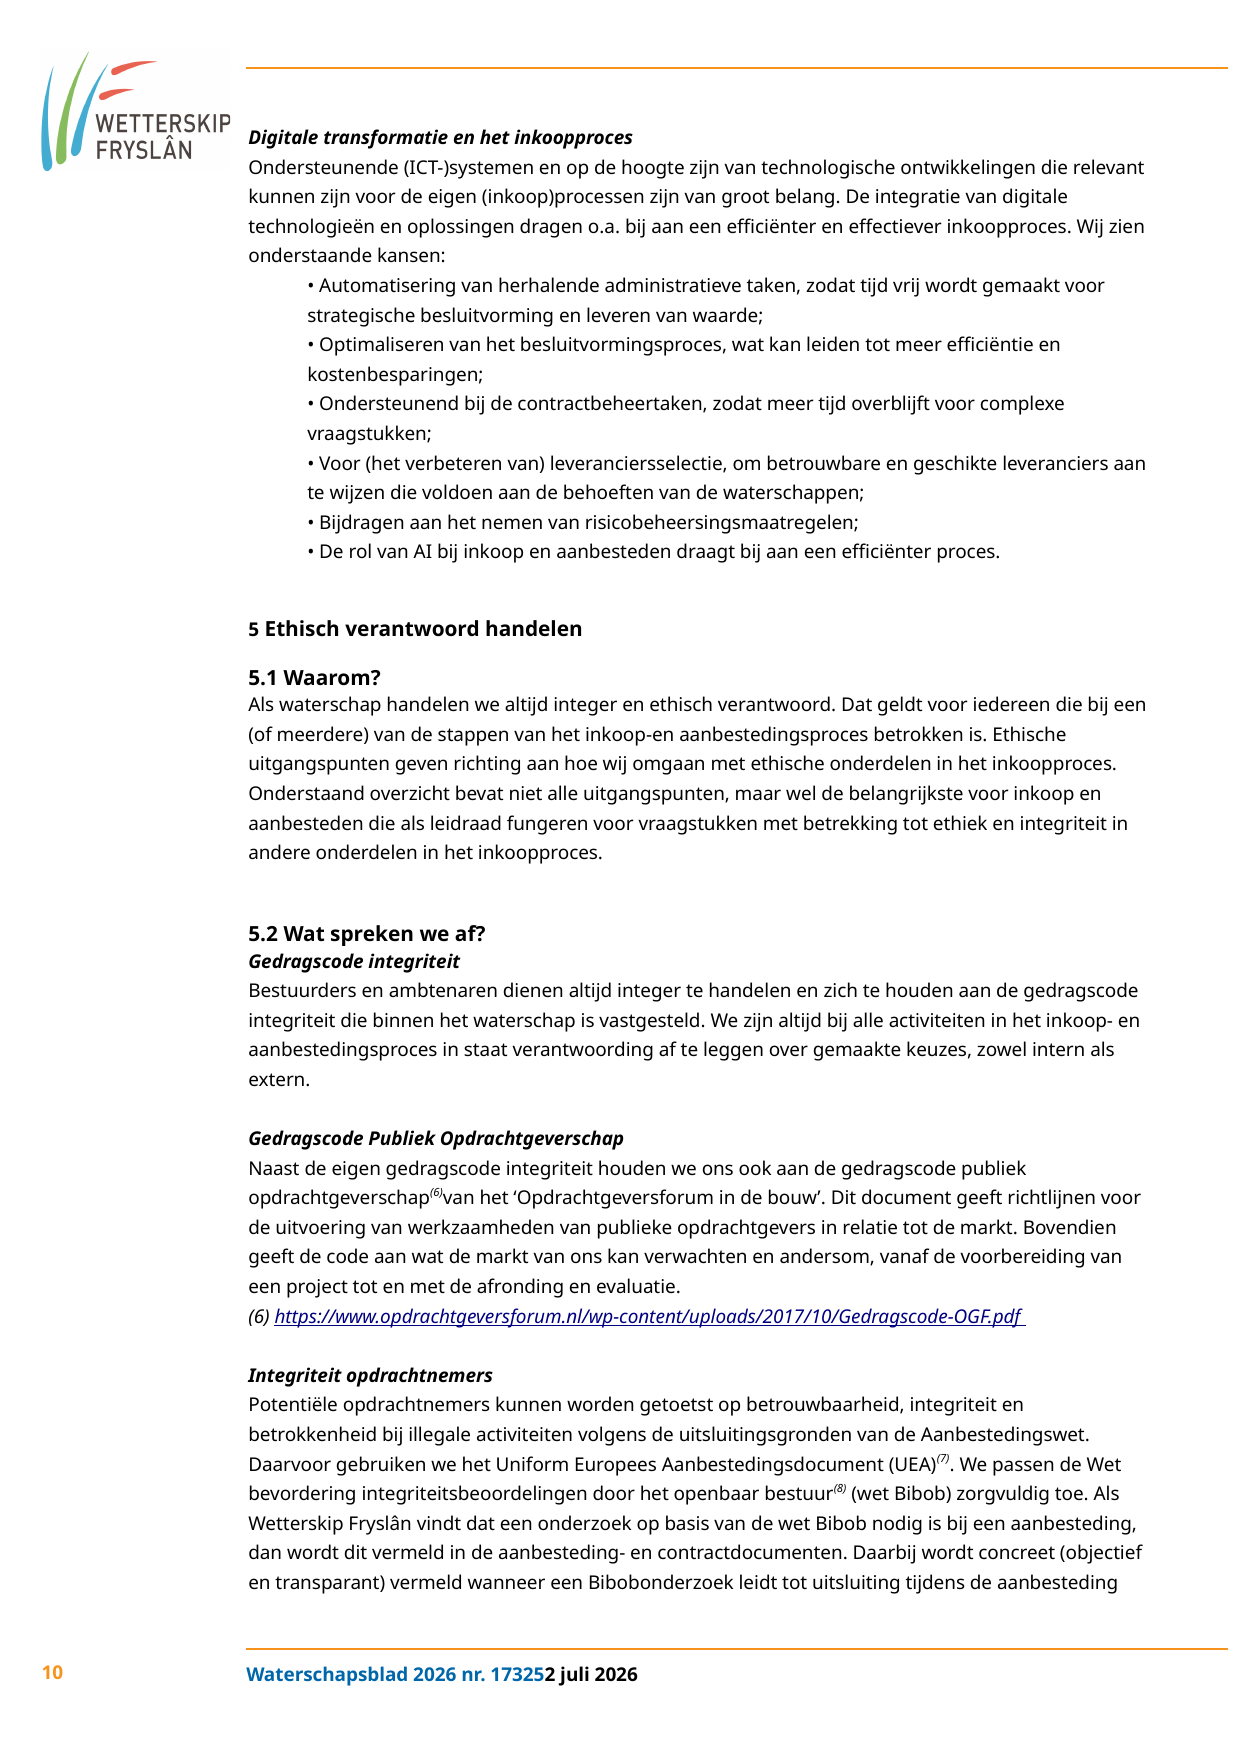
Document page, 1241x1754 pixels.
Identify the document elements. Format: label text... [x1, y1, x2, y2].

list • Ondersteunend bij de contractbeheertaken, zodat meer tijd overblijft voor complexe vraagstukken; [248, 391, 1152, 446]
text Als waterschap handelen we altijd integer en ethisch verantwoord. Dat geldt voor iedereen die bij een (of meerdere) van de stappen van het inkoop-en aanbestedingsproces betrokken is. Ethische uitgangspunten geven richting aan hoe wij omgaan met ethische onderdelen in het inkoopproces. Onderstaand overzicht bevat niet alle uitgangspunten, maar wel de belangrijkste voor inkoop en aanbesteden die als leidraad fungeren voor vraagstukken met betrekking tot ethiek en integriteit in andere onderdelen in het inkoopproces. [248, 691, 1152, 865]
text 5.2 Wat spreken we af? [248, 919, 1152, 948]
list • Voor (het verbeteren van) leveranciersselectie, om betrouwbare en geschikte leveranciers aan te wijzen die voldoen aan de behoeften van de waterschappen; [248, 450, 1152, 505]
text Ondersteunende (ICT-)systemen en op de hoogte zijn van technologische ontwikkelingen die relevant kunnen zijn voor de eigen (inkoop)processen zijn van groot belang. De integratie van digitale technologieën en oplossingen dragen o.a. bij aan een efficiënter en effectiever inkoopproces. Wij zien onderstaande kansen: [248, 154, 1152, 268]
text Integriteit opdrachtnemers [248, 1362, 1152, 1388]
text Bestuurders en ambtenaren dienen altijd integer te handelen en zich te houden aan de gedragscode integriteit die binnen het waterschap is vastgesteld. We zijn altijd bij alle activiteiten in het inkoop- en aanbestedingsproces in staat verantwoording af te leggen over gemaakte keuzes, zowel intern als extern. [248, 977, 1152, 1092]
list • Bijdragen aan het nemen van risicobeheersingsmaatregelen; [248, 509, 1152, 535]
text Digitale transformatie en het inkoopproces [248, 124, 1152, 150]
picture [41, 47, 231, 172]
text Potentiële opdrachtnemers kunnen worden getoetst op betrouwbaarheid, integriteit en betrokkenheid bij illegale activiteiten volgens de uitsluitingsgronden van de Aanbestedingswet. Daarvoor gebruiken we het Uniform Europees Aanbestedingsdocument (UEA)(7). We passen de Wet bevordering integriteitsbeoordelingen door het openbaar bestuur(8) (wet Bibob) zorgvuldig toe. Als Wetterskip Fryslân vindt dat een onderzoek op basis van de wet Bibob nodig is bij een aanbesteding, dan wordt dit vermeld in de aanbesteding- en contractdocumenten. Daarbij wordt concreet (objectief en transparant) vermeld wanneer een Bibobonderzoek leidt tot uitsluiting tijdens de aanbesteding [248, 1392, 1152, 1595]
text Naast de eigen gedragscode integriteit houden we ons ook aan de gedragscode publiek opdrachtgeverschap(6)van het ‘Opdrachtgeversforum in de bouw’. Dit document geeft richtlijnen voor de uitvoering van werkzaamheden van publieke opdrachtgevers in relatie tot de markt. Bovendien geeft de code aan wat de markt van ons kan verwachten en andersom, vanaf de voorbereiding van een project tot en met de afronding en evaluatie. [248, 1155, 1152, 1299]
text Gedragscode integriteit [248, 948, 1152, 973]
text 5 Ethisch verantwoord handelen [248, 614, 1152, 642]
text Gedragscode Publiek Opdrachtgeverschap [248, 1125, 1152, 1151]
list • De rol van AI bij inkoop en aanbesteden draagt bij aan een efficiënter proces. [248, 538, 1152, 564]
text 5.1 Waarom? [248, 663, 1152, 691]
text (6) https://www.opdrachtgeversforum.nl/wp-content/uploads/2017/10/Gedragscode-OGF.pdf [248, 1303, 1152, 1328]
list • Optimaliseren van het besluitvormingsproces, wat kan leiden tot meer efficiëntie en kostenbesparingen; [248, 331, 1152, 387]
list • Automatisering van herhalende administratieve taken, zodat tijd vrij wordt gemaakt voor strategische besluitvorming en leveren van waarde; [248, 272, 1152, 328]
